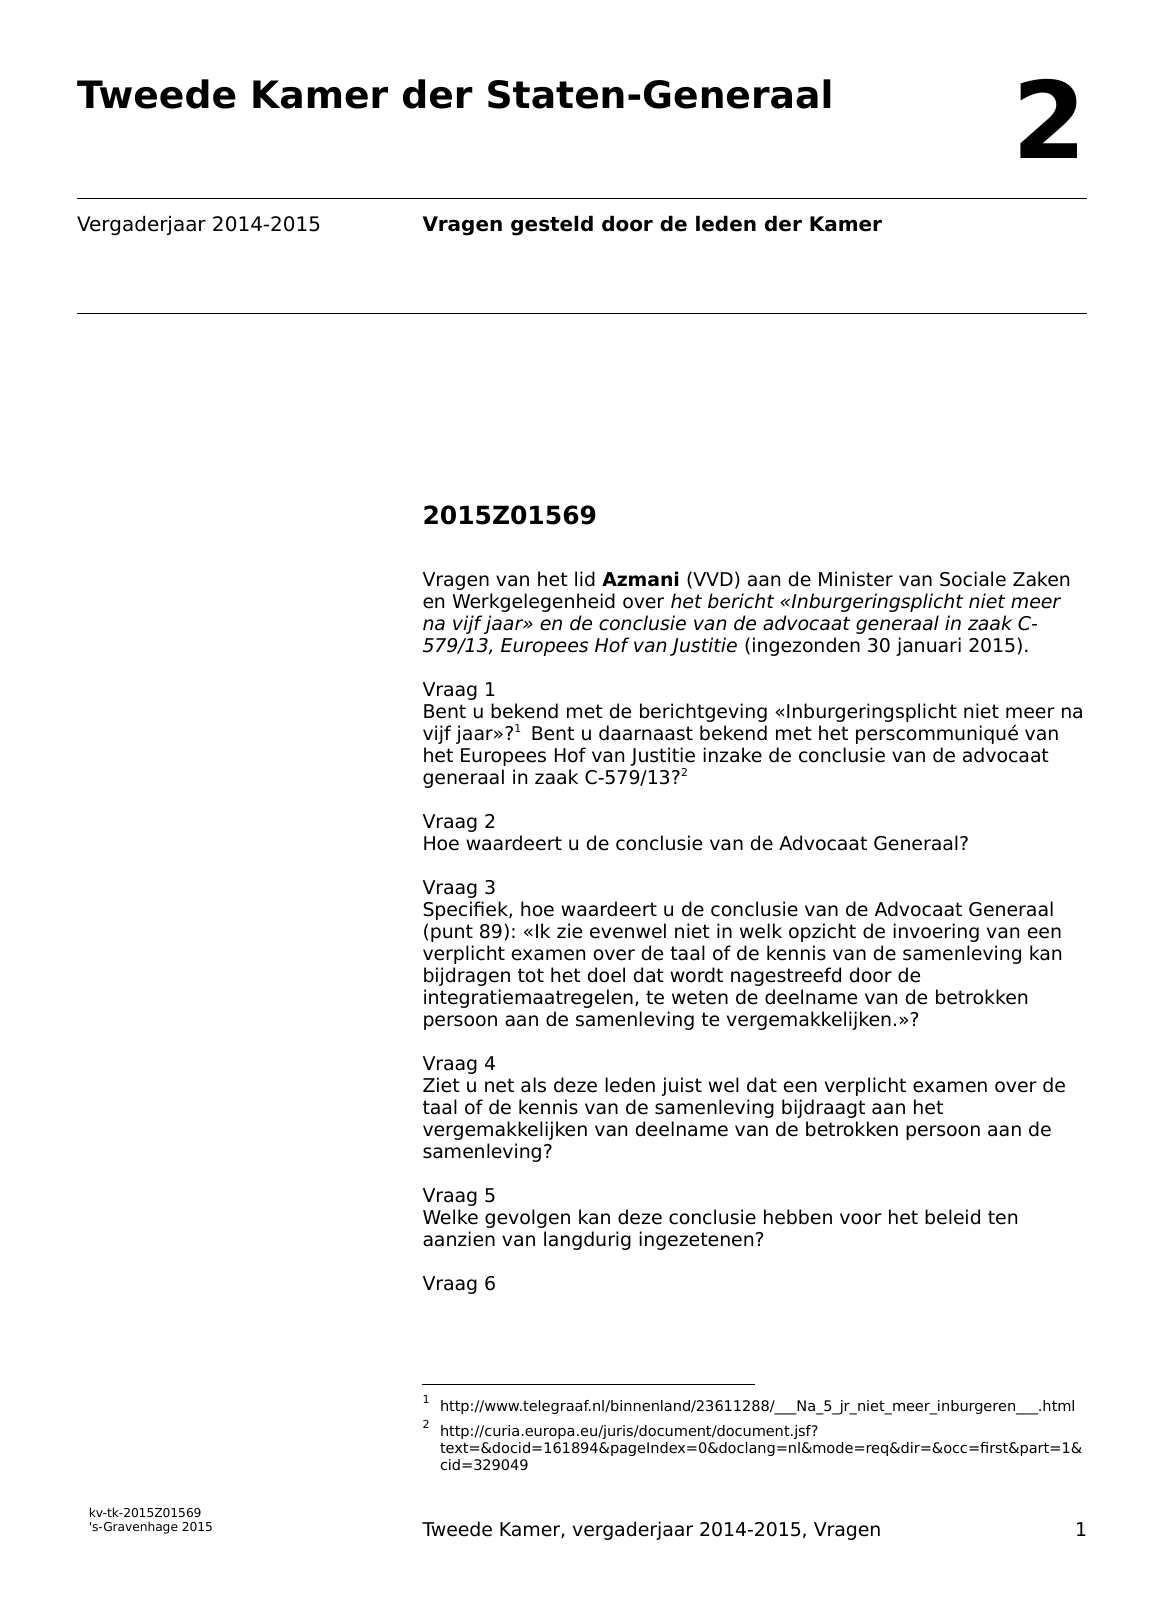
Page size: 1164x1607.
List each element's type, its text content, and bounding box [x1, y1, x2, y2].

text Vraag 3 [422, 877, 1087, 899]
table_header Tweede Kamer der Staten-Generaal [77, 59, 886, 198]
text Specifiek, hoe waardeert u de conclusie van de Advocaat Generaal (punt 89): «Ik zie evenwel niet in welk opzicht de invoering van een verplicht examen over de taal of de kennis van de samenleving kan bijdragen tot het doel dat wordt nagestreefd door de integratiemaatregelen, te weten de deelname van de betrokken persoon aan de samenleving te vergemakkelijken.»? [422, 899, 1087, 1031]
text kv-tk-2015Z01569 [88, 1506, 323, 1520]
text Vraag 6 [422, 1273, 1087, 1295]
text Welke gevolgen kan deze conclusie hebben voor het beleid ten aanzien van langdurig ingezetenen? [422, 1207, 1087, 1251]
text Bent u bekend met de berichtgeving «Inburgeringsplicht niet meer na vijf jaar»? Bent u daarnaast bekend met het perscommuniqué van het Europees Hof van Justitie inzake de conclusie van de advocaat generaal in zaak C-579/13? [422, 701, 1087, 789]
text 2015Z01569 [422, 501, 1087, 531]
text Hoe waardeert u de conclusie van de Advocaat Generaal? [422, 833, 1087, 855]
text Vragen van het lid Azmani (VVD) aan de Minister van Sociale Zaken en Werkgelegenheid over het bericht «Inburgeringsplicht niet meer na vijf jaar» en de conclusie van de advocaat generaal in zaak C-579/13, Europees Hof van Justitie (ingezonden 30 januari 2015). [422, 569, 1087, 657]
text Vraag 2 [422, 811, 1087, 833]
text http://curia.europa.eu/juris/document/document.jsf?text=&docid=161894&pageIndex=0&doclang=nl&mode=req&dir=&occ=first&part=1&cid=329049 [422, 1418, 1087, 1474]
text 's-Gravenhage 2015 [88, 1520, 323, 1534]
table_cell Vergaderjaar 2014-2015 [77, 199, 422, 313]
text Vraag 5 [422, 1185, 1087, 1207]
text Vraag 4 [422, 1053, 1087, 1075]
table_cell Vragen gesteld door de leden der Kamer [422, 199, 1087, 313]
table_header 2 [886, 59, 1087, 198]
text http://www.telegraaf.nl/binnenland/23611288/___Na_5_jr_niet_meer_inburgeren___.html [422, 1393, 1087, 1416]
text Vraag 1 [422, 679, 1087, 701]
text Ziet u net als deze leden juist wel dat een verplicht examen over de taal of de kennis van de samenleving bijdraagt aan het vergemakkelijken van deelname van de betrokken persoon aan de samenleving? [422, 1075, 1087, 1163]
